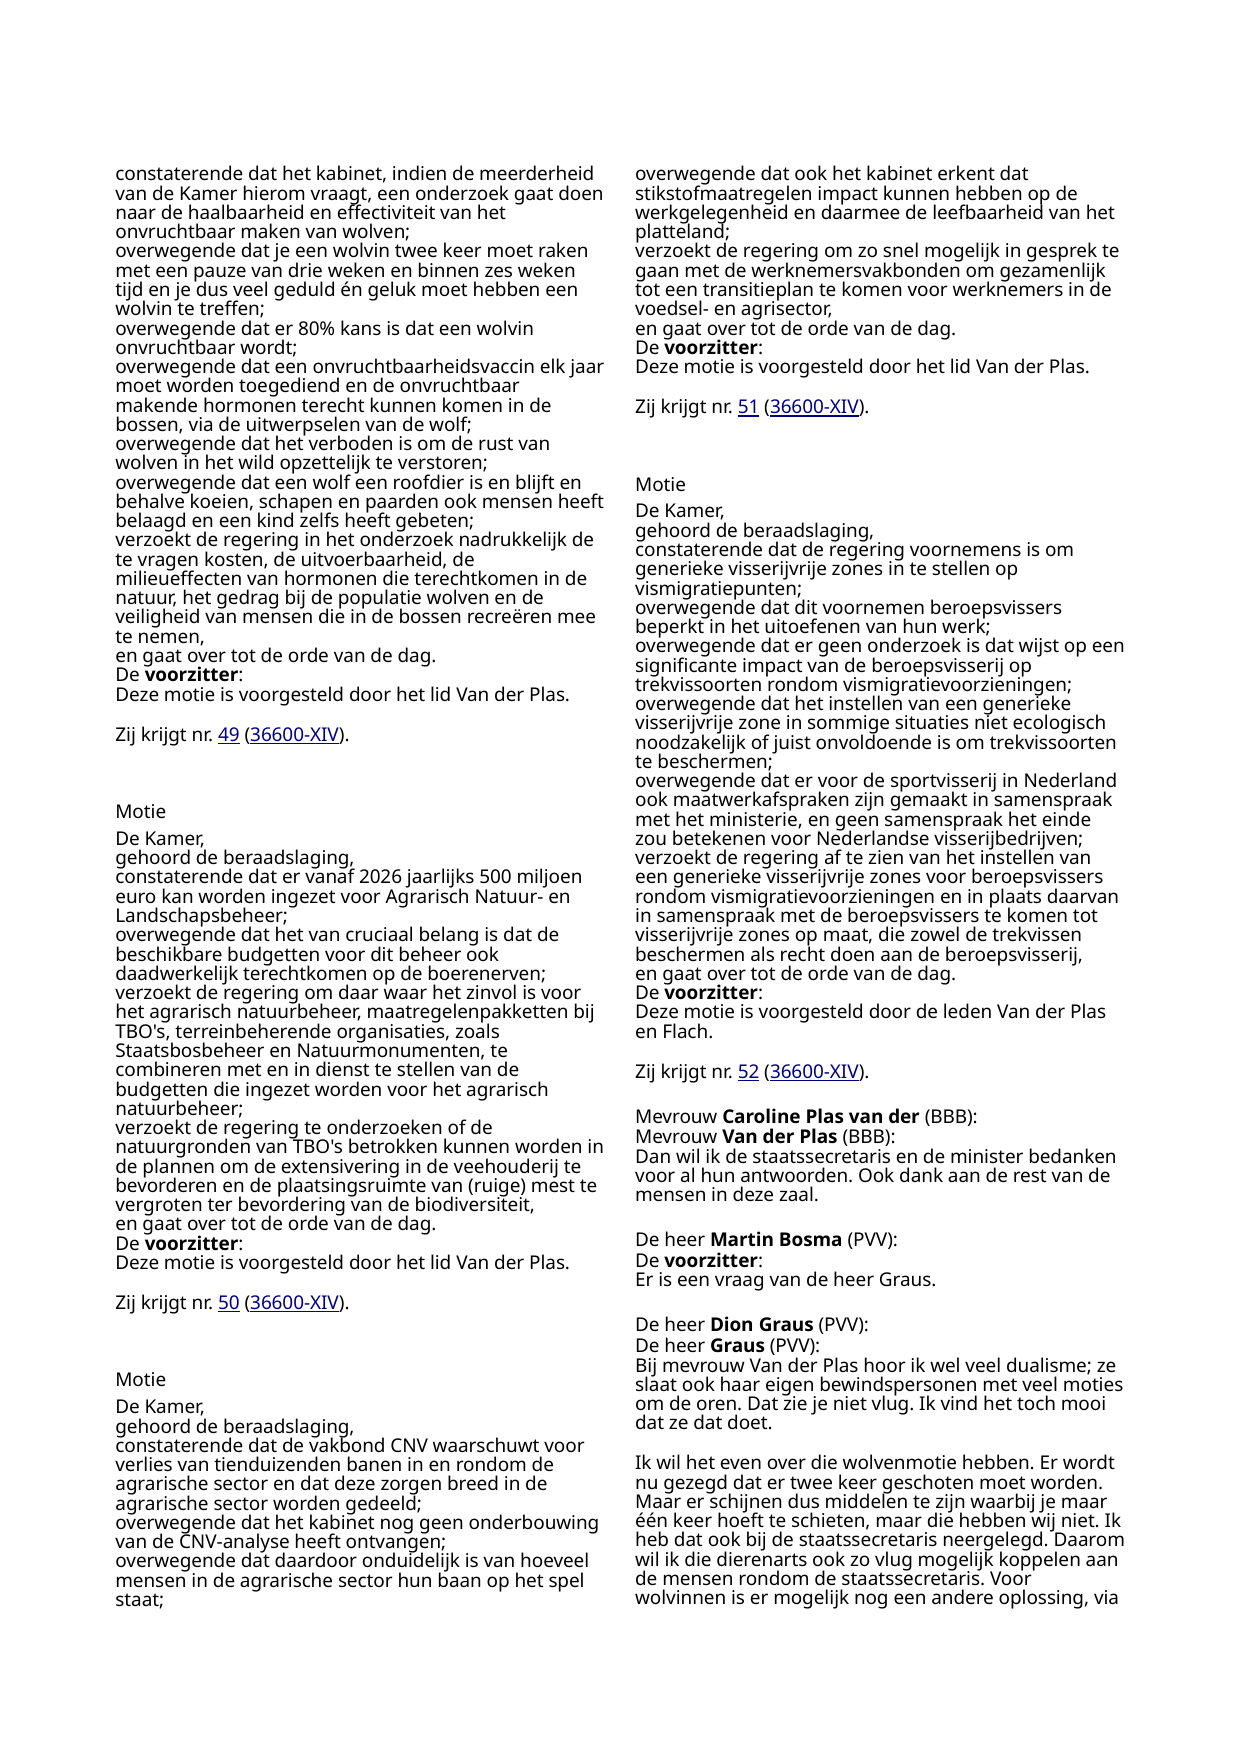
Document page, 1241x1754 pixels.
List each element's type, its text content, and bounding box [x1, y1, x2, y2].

text en gaat over tot de orde van de dag. [635, 319, 1125, 339]
text Motie [635, 471, 1125, 496]
text overwegende dat het instellen van een generieke visserijvrije zone in sommige situaties niet ecologisch noodzakelijk of juist onvoldoende is om trekvissoorten te beschermen; [635, 695, 1125, 772]
text De heer Dion Graus (PVV): [635, 1312, 1125, 1337]
text Mevrouw Van der Plas (BBB): [635, 1128, 1125, 1148]
text overwegende dat je een wolvin twee keer moet raken met een pauze van drie weken en binnen zes weken tijd en je dus veel geduld én geluk moet hebben een wolvin te treffen; [115, 242, 605, 319]
text Mevrouw Caroline Plas van der (BBB): [635, 1103, 1125, 1128]
text De heer Graus (PVV): [635, 1337, 1125, 1357]
text Motie [115, 798, 605, 824]
text De Kamer, [635, 502, 1125, 522]
text verzoekt de regering af te zien van het instellen van een generieke visserijvrije zones voor beroepsvissers rondom vismigratievoorzieningen en in plaats daarvan in samenspraak met de beroepsvissers te komen tot visserijvrije zones op maat, die zowel de trekvissen beschermen als recht doen aan de beroepsvisserij, [635, 849, 1125, 965]
text Deze motie is voorgesteld door het lid Van der Plas. [115, 686, 605, 705]
text constaterende dat de vakbond CNV waarschuwt voor verlies van tienduizenden banen in en rondom de agrarische sector en dat deze zorgen breed in de agrarische sector worden gedeeld; [115, 1437, 605, 1514]
text overwegende dat dit voornemen beroepsvissers beperkt in het uitoefenen van hun werk; [635, 599, 1125, 637]
text overwegende dat het van cruciaal belang is dat de beschikbare budgetten voor dit beheer ook daadwerkelijk terechtkomen op de boerenerven; [115, 926, 605, 984]
text Dan wil ik de staatssecretaris en de minister bedanken voor al hun antwoorden. Ook dank aan de rest van de mensen in deze zaal. [635, 1148, 1125, 1206]
text verzoekt de regering om daar waar het zinvol is voor het agrarisch natuurbeheer, maatregelenpakketten bij TBO's, terreinbeherende organisaties, zoals Staatsbosbeheer en Natuurmonumenten, te combineren met en in dienst te stellen van de budgetten die ingezet worden voor het agrarisch natuurbeheer; [115, 984, 605, 1119]
text De Kamer, [115, 830, 605, 849]
text overwegende dat er geen onderzoek is dat wijst op een significante impact van de beroepsvisserij op trekvissoorten rondom vismigratievoorzieningen; [635, 637, 1125, 695]
text overwegende dat het kabinet nog geen onderbouwing van de CNV-analyse heeft ontvangen; [115, 1514, 605, 1552]
text constaterende dat het kabinet, indien de meerderheid van de Kamer hierom vraagt, een onderzoek gaat doen naar de haalbaarheid en effectiviteit van het onvruchtbaar maken van wolven; [115, 165, 605, 242]
text gehoord de beraadslaging, [115, 849, 605, 868]
text De voorzitter: [635, 339, 1125, 358]
text De voorzitter: [635, 1252, 1125, 1271]
text Er is een vraag van de heer Graus. [635, 1271, 1125, 1291]
text Bij mevrouw Van der Plas hoor ik wel veel dualisme; ze slaat ook haar eigen bewindspersonen met veel moties om de oren. Dat zie je niet vlug. Ik vind het toch mooi dat ze dat doet. [635, 1357, 1125, 1434]
text Deze motie is voorgesteld door de leden Van der Plas en Flach. [635, 1003, 1125, 1042]
text Motie [115, 1367, 605, 1392]
text overwegende dat daardoor onduidelijk is van hoeveel mensen in de agrarische sector hun baan op het spel staat; [115, 1552, 605, 1610]
text overwegende dat het verboden is om de rust van wolven in het wild opzettelijk te verstoren; [115, 435, 605, 474]
text Zij krijgt nr. 50 (36600-XIV). [115, 1294, 605, 1313]
text Zij krijgt nr. 49 (36600-XIV). [115, 726, 605, 745]
text Deze motie is voorgesteld door het lid Van der Plas. [635, 358, 1125, 377]
text en gaat over tot de orde van de dag. [115, 647, 605, 666]
text De voorzitter: [115, 666, 605, 686]
text De heer Martin Bosma (PVV): [635, 1226, 1125, 1252]
text overwegende dat er voor de sportvisserij in Nederland ook maatwerkafspraken zijn gemaakt in samenspraak met het ministerie, en geen samenspraak het einde zou betekenen voor Nederlandse visserijbedrijven; [635, 772, 1125, 849]
text verzoekt de regering te onderzoeken of de natuurgronden van TBO's betrokken kunnen worden in de plannen om de extensivering in de veehouderij te bevorderen en de plaatsingsruimte van (ruige) mest te vergroten ter bevordering van de biodiversiteit, [115, 1119, 605, 1215]
text en gaat over tot de orde van de dag. [635, 965, 1125, 984]
text verzoekt de regering om zo snel mogelijk in gesprek te gaan met de werknemersvakbonden om gezamenlijk tot een transitieplan te komen voor werknemers in de voedsel- en agrisector, [635, 242, 1125, 319]
text Zij krijgt nr. 51 (36600-XIV). [635, 398, 1125, 417]
text gehoord de beraadslaging, [115, 1418, 605, 1437]
text Zij krijgt nr. 52 (36600-XIV). [635, 1063, 1125, 1082]
text overwegende dat een onvruchtbaarheidsvaccin elk jaar moet worden toegediend en de onvruchtbaar makende hormonen terecht kunnen komen in de bossen, via de uitwerpselen van de wolf; [115, 358, 605, 435]
text overwegende dat een wolf een roofdier is en blijft en behalve koeien, schapen en paarden ook mensen heeft belaagd en een kind zelfs heeft gebeten; [115, 474, 605, 531]
text constaterende dat de regering voornemens is om generieke visserijvrije zones in te stellen op vismigratiepunten; [635, 541, 1125, 599]
text constaterende dat er vanaf 2026 jaarlijks 500 miljoen euro kan worden ingezet voor Agrarisch Natuur- en Landschapsbeheer; [115, 868, 605, 926]
text verzoekt de regering in het onderzoek nadrukkelijk de te vragen kosten, de uitvoerbaarheid, de milieueffecten van hormonen die terechtkomen in de natuur, het gedrag bij de populatie wolven en de veiligheid van mensen die in de bossen recreëren mee te nemen, [115, 531, 605, 647]
text Deze motie is voorgesteld door het lid Van der Plas. [115, 1254, 605, 1273]
text en gaat over tot de orde van de dag. [115, 1215, 605, 1235]
text overwegende dat er 80% kans is dat een wolvin onvruchtbaar wordt; [115, 319, 605, 358]
text De voorzitter: [115, 1235, 605, 1254]
text gehoord de beraadslaging, [635, 522, 1125, 541]
text overwegende dat ook het kabinet erkent dat stikstofmaatregelen impact kunnen hebben op de werkgelegenheid en daarmee de leefbaarheid van het platteland; [635, 165, 1125, 242]
text De Kamer, [115, 1398, 605, 1418]
text Ik wil het even over die wolvenmotie hebben. Er wordt nu gezegd dat er twee keer geschoten moet worden. Maar er schijnen dus middelen te zijn waarbij je maar één keer hoeft te schieten, maar die hebben wij niet. Ik heb dat ook bij de staatssecretaris neergelegd. Daarom wil ik die dierenarts ook zo vlug mogelijk koppelen aan de mensen rondom de staatssecretaris. Voor wolvinnen is er mogelijk nog een andere oplossing, via [635, 1454, 1125, 1608]
text De voorzitter: [635, 984, 1125, 1003]
